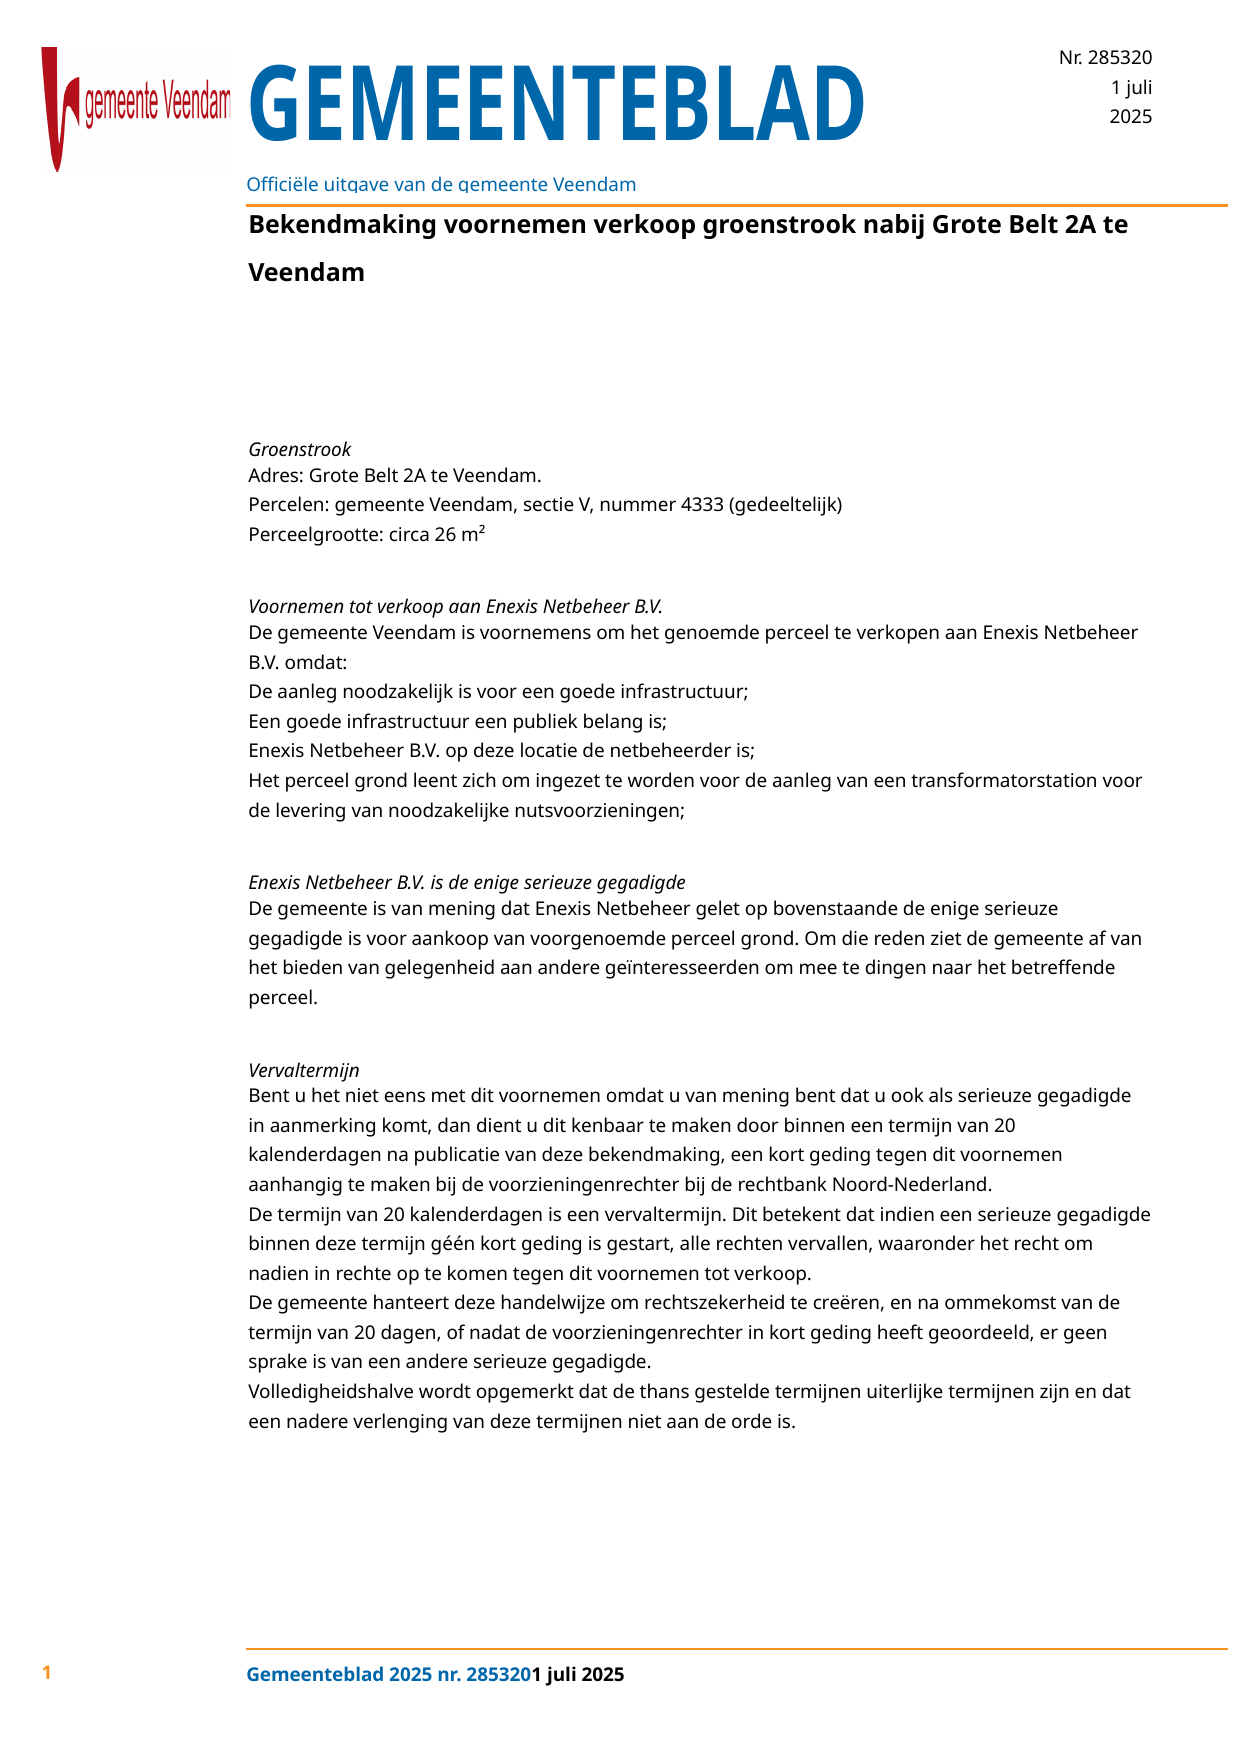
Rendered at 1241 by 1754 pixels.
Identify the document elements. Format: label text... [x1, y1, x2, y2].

text Voornemen tot verkoop aan Enexis Netbeheer B.V. [248, 594, 1152, 619]
text De gemeente is van mening dat Enexis Netbeheer gelet op bovenstaande de enige serieuze gegadigde is voor aankoop van voorgenoemde perceel grond. Om die reden ziet de gemeente af van het bieden van gelegenheid aan andere geïnteresseerden om mee te dingen naar het betreffende perceel. [248, 895, 1152, 1010]
text Perceelgrootte: circa 26 m² [248, 521, 1152, 547]
text Volledigheidshalve wordt opgemerkt dat de thans gestelde termijnen uiterlijke termijnen zijn en dat een nadere verlenging van deze termijnen niet aan de orde is. [248, 1378, 1152, 1434]
text De gemeente hanteert deze handelwijze om rechtszekerheid te creëren, en na ommekomst van de termijn van 20 dagen, of nadat de voorzieningenrechter in kort geding heeft geoordeeld, er geen sprake is van een andere serieuze gegadigde. [248, 1289, 1152, 1374]
text Enexis Netbeheer B.V. op deze locatie de netbeheerder is; [248, 738, 1152, 763]
text De termijn van 20 kalenderdagen is een vervaltermijn. Dit betekent dat indien een serieuze gegadigde binnen deze termijn géén kort geding is gestart, alle rechten vervallen, waaronder het recht om nadien in rechte op te komen tegen dit voornemen tot verkoop. [248, 1201, 1152, 1286]
text Bekendmaking voornemen verkoop groenstrook nabij Grote Belt 2A te Veendam [248, 207, 1152, 288]
text De aanleg noodzakelijk is voor een goede infrastructuur; [248, 678, 1152, 704]
text Bent u het niet eens met dit voornemen omdat u van mening bent dat u ook als serieuze gegadigde in aanmerking komt, dan dient u dit kenbaar te maken door binnen een termijn van 20 kalenderdagen na publicatie van deze bekendmaking, een kort geding tegen dit voornemen aanhangig te maken bij de voorzieningenrechter bij de rechtbank Noord-Nederland. [248, 1082, 1152, 1197]
text Enexis Netbeheer B.V. is de enige serieuze gegadigde [248, 869, 1152, 895]
text Een goede infrastructuur een publiek belang is; [248, 708, 1152, 734]
text Vervaltermijn [248, 1057, 1152, 1082]
text De gemeente Veendam is voornemens om het genoemde perceel te verkopen aan Enexis Netbeheer B.V. omdat: [248, 619, 1152, 675]
text Groenstrook [248, 436, 1152, 462]
text Het perceel grond leent zich om ingezet te worden voor de aanleg van een transformatorstation voor de levering van noodzakelijke nutsvoorzieningen; [248, 767, 1152, 823]
text Percelen: gemeente Veendam, sectie V, nummer 4333 (gedeeltelijk) [248, 491, 1152, 517]
text Adres: Grote Belt 2A te Veendam. [248, 462, 1152, 487]
picture [41, 47, 231, 172]
